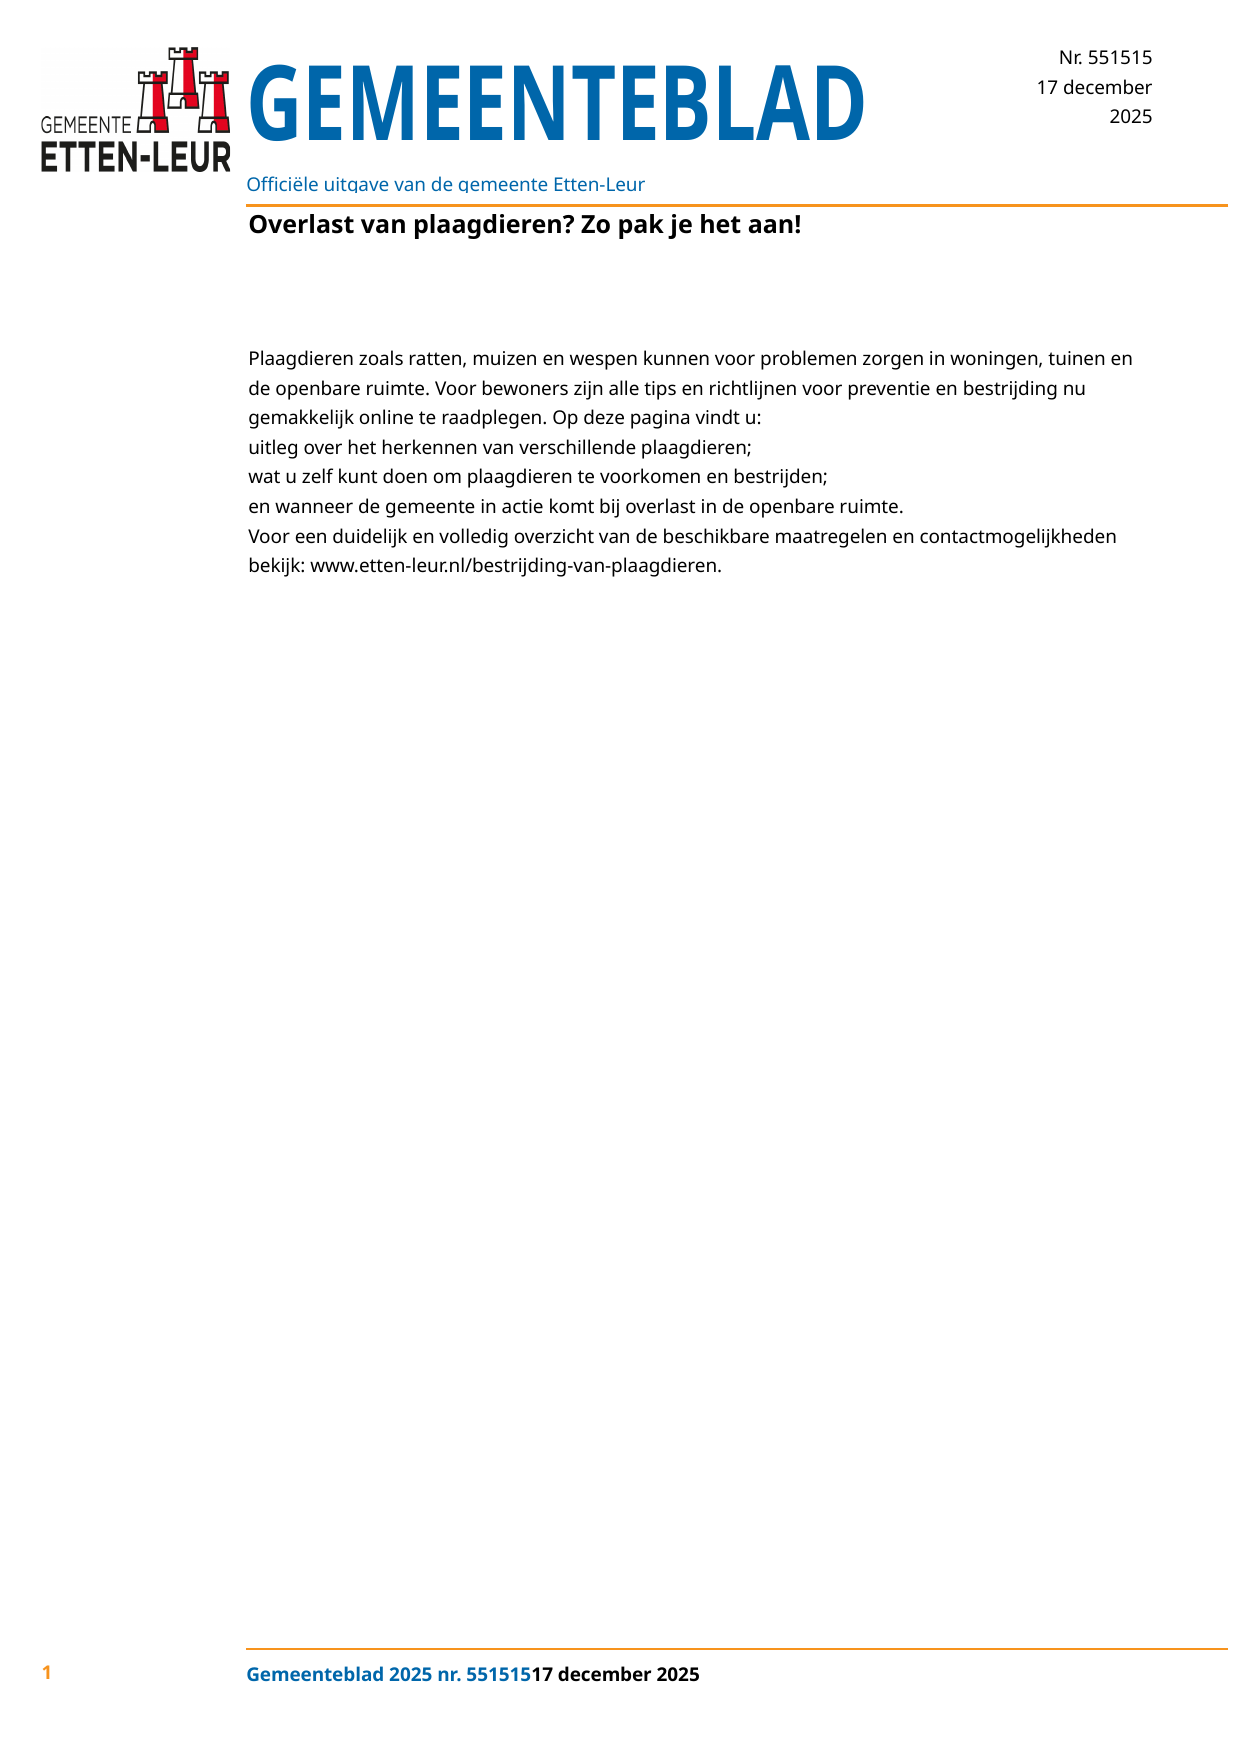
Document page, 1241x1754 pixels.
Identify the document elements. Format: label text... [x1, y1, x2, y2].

picture [41, 47, 231, 172]
text en wanneer de gemeente in actie komt bij overlast in de openbare ruimte. [248, 493, 1152, 519]
text Overlast van plaagdieren? Zo pak je het aan! [248, 207, 1152, 241]
text wat u zelf kunt doen om plaagdieren te voorkomen en bestrijden; [248, 464, 1152, 489]
text Plaagdieren zoals ratten, muizen en wespen kunnen voor problemen zorgen in woningen, tuinen en de openbare ruimte. Voor bewoners zijn alle tips en richtlijnen voor preventie en bestrijding nu gemakkelijk online te raadplegen. Op deze pagina vindt u: [248, 345, 1152, 430]
text Voor een duidelijk en volledig overzicht van de beschikbare maatregelen en contactmogelijkheden bekijk: www.etten-leur.nl/bestrijding-van-plaagdieren. [248, 523, 1152, 578]
text uitleg over het herkennen van verschillende plaagdieren; [248, 434, 1152, 460]
